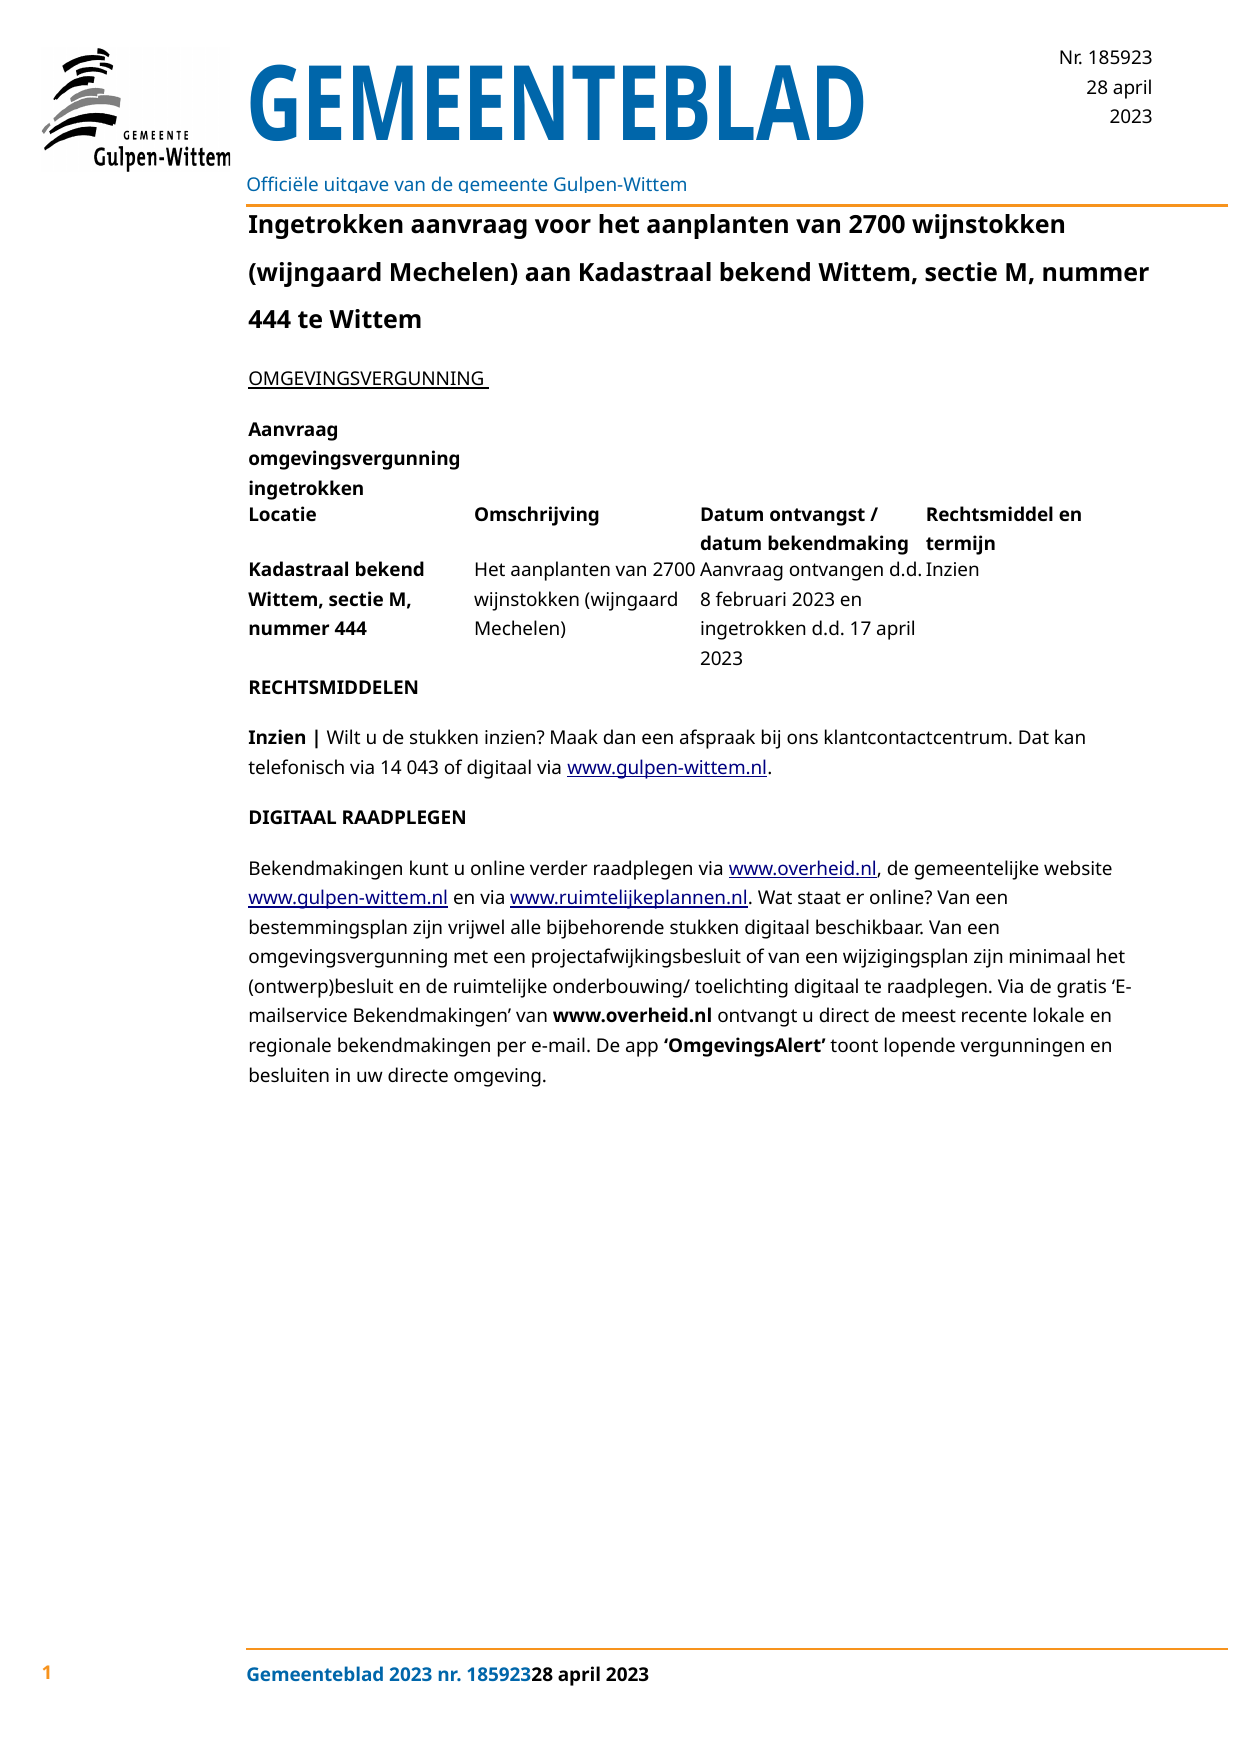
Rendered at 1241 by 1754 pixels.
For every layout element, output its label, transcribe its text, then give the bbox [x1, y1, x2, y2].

table_header [926, 416, 1152, 501]
picture [41, 47, 231, 172]
table_cell Het aanplanten van 2700 wijnstokken (wijngaard Mechelen) [474, 556, 700, 671]
table_header [474, 416, 700, 501]
table_cell Rechtsmiddel en termijn [926, 501, 1152, 556]
text RECHTSMIDDELEN [248, 674, 1152, 700]
text Bekendmakingen kunt u online verder raadplegen via www.overheid.nl, de gemeentelijke website www.gulpen-wittem.nl en via www.ruimtelijkeplannen.nl. Wat staat er online? Van een bestemmingsplan zijn vrijwel alle bijbehorende stukken digitaal beschikbaar. Van een omgevingsvergunning met een projectafwijkingsbesluit of van een wijzigingsplan zijn minimaal het (ontwerp)besluit en de ruimtelijke onderbouwing/ toelichting digitaal te raadplegen. Via de gratis ‘E-mailservice Bekendmakingen’ van www.overheid.nl ontvangt u direct de meest recente lokale en regionale bekendmakingen per e-mail. De app ‘OmgevingsAlert’ toont lopende vergunningen en besluiten in uw directe omgeving. [248, 855, 1152, 1088]
table_header [700, 416, 926, 501]
table_header Aanvraag omgevingsvergunning ingetrokken [248, 416, 474, 501]
text OMGEVINGSVERGUNNING [248, 366, 1152, 391]
table_cell Locatie [248, 501, 474, 556]
text DIGITAAL RAADPLEGEN [248, 804, 1152, 830]
table_cell Omschrijving [474, 501, 700, 556]
table_cell Datum ontvangst / datum bekendmaking [700, 501, 926, 556]
table_cell Kadastraal bekend Wittem, sectie M, nummer 444 [248, 556, 474, 671]
text Inzien | Wilt u de stukken inzien? Maak dan een afspraak bij ons klantcontactcentrum. Dat kan telefonisch via 14 043 of digitaal via www.gulpen-wittem.nl. [248, 724, 1152, 780]
text Ingetrokken aanvraag voor het aanplanten van 2700 wijnstokken (wijngaard Mechelen) aan Kadastraal bekend Wittem, sectie M, nummer 444 te Wittem [248, 207, 1152, 336]
table_cell Aanvraag ontvangen d.d. 8 februari 2023 en ingetrokken d.d. 17 april 2023 [700, 556, 926, 671]
table_cell Inzien [926, 556, 1152, 671]
